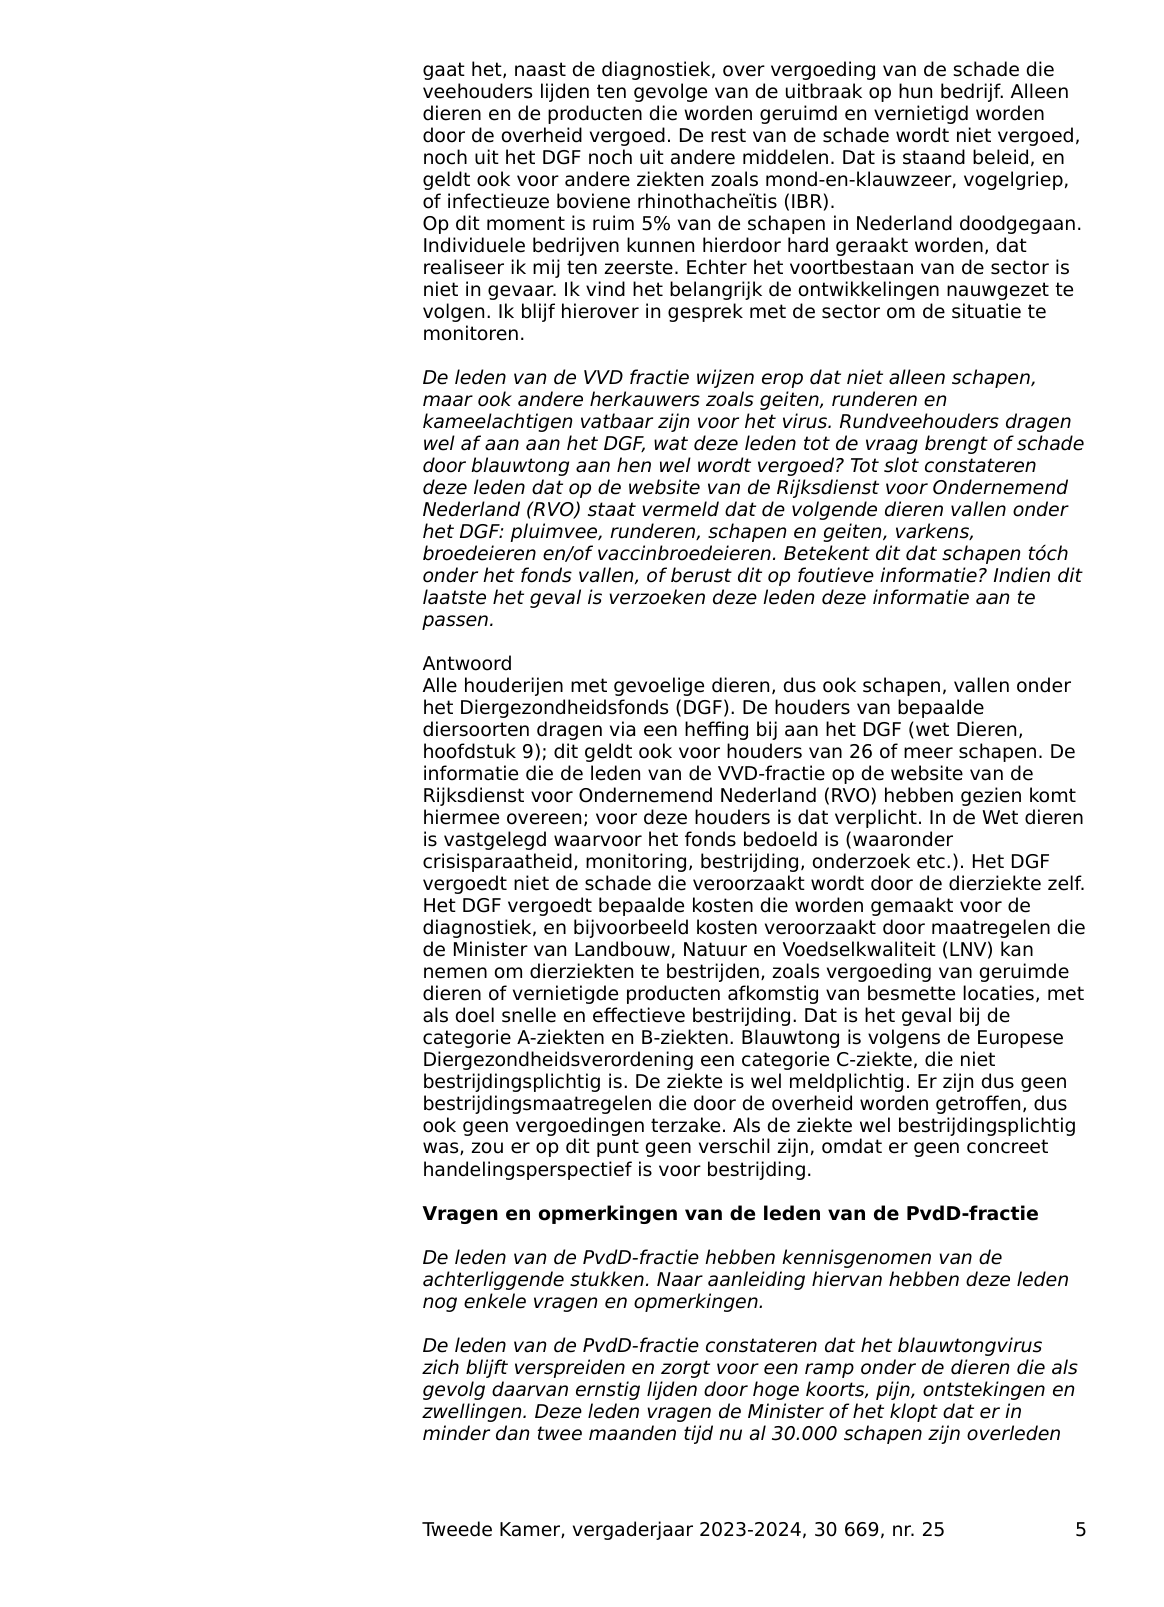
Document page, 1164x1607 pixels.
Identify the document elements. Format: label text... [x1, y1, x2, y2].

text De leden van de PvdD-fractie hebben kennisgenomen van de achterliggende stukken. Naar aanleiding hiervan hebben deze leden nog enkele vragen en opmerkingen. [422, 1247, 1087, 1313]
text gaat het, naast de diagnostiek, over vergoeding van de schade die veehouders lijden ten gevolge van de uitbraak op hun bedrijf. Alleen dieren en de producten die worden geruimd en vernietigd worden door de overheid vergoed. De rest van de schade wordt niet vergoed, noch uit het DGF noch uit andere middelen. Dat is staand beleid, en geldt ook voor andere ziekten zoals mond-en-klauwzeer, vogelgriep, of infectieuze boviene rhinothacheïtis (IBR). [422, 59, 1087, 213]
text Alle houderijen met gevoelige dieren, dus ook schapen, vallen onder het Diergezondheidsfonds (DGF). De houders van bepaalde diersoorten dragen via een heffing bij aan het DGF (wet Dieren, hoofdstuk 9); dit geldt ook voor houders van 26 of meer schapen. De informatie die de leden van de VVD-fractie op de website van de Rijksdienst voor Ondernemend Nederland (RVO) hebben gezien komt hiermee overeen; voor deze houders is dat verplicht. In de Wet dieren is vastgelegd waarvoor het fonds bedoeld is (waaronder crisisparaatheid, monitoring, bestrijding, onderzoek etc.). Het DGF vergoedt niet de schade die veroorzaakt wordt door de dierziekte zelf. Het DGF vergoedt bepaalde kosten die worden gemaakt voor de diagnostiek, en bijvoorbeeld kosten veroorzaakt door maatregelen die de Minister van Landbouw, Natuur en Voedselkwaliteit (LNV) kan nemen om dierziekten te bestrijden, zoals vergoeding van geruimde dieren of vernietigde producten afkomstig van besmette locaties, met als doel snelle en effectieve bestrijding. Dat is het geval bij de categorie A-ziekten en B-ziekten. Blauwtong is volgens de Europese Diergezondheidsverordening een categorie C-ziekte, die niet bestrijdingsplichtig is. De ziekte is wel meldplichtig. Er zijn dus geen bestrijdingsmaatregelen die door de overheid worden getroffen, dus ook geen vergoedingen terzake. Als de ziekte wel bestrijdingsplichtig was, zou er op dit punt geen verschil zijn, omdat er geen concreet handelingsperspectief is voor bestrijding. [422, 675, 1087, 1180]
text Op dit moment is ruim 5% van de schapen in Nederland doodgegaan. Individuele bedrijven kunnen hierdoor hard geraakt worden, dat realiseer ik mij ten zeerste. Echter het voortbestaan van de sector is niet in gevaar. Ik vind het belangrijk de ontwikkelingen nauwgezet te volgen. Ik blijf hierover in gesprek met de sector om de situatie te monitoren. [422, 213, 1087, 345]
text Antwoord [422, 653, 1087, 675]
text De leden van de PvdD-fractie constateren dat het blauwtongvirus zich blijft verspreiden en zorgt voor een ramp onder de dieren die als gevolg daarvan ernstig lijden door hoge koorts, pijn, ontstekingen en zwellingen. Deze leden vragen de Minister of het klopt dat er in minder dan twee maanden tijd nu al 30.000 schapen zijn overleden [422, 1335, 1087, 1445]
subtitle Vragen en opmerkingen van de leden van de PvdD-fractie [422, 1203, 1087, 1224]
text De leden van de VVD fractie wijzen erop dat niet alleen schapen, maar ook andere herkauwers zoals geiten, runderen en kameelachtigen vatbaar zijn voor het virus. Rundveehouders dragen wel af aan aan het DGF, wat deze leden tot de vraag brengt of schade door blauwtong aan hen wel wordt vergoed? Tot slot constateren deze leden dat op de website van de Rijksdienst voor Ondernemend Nederland (RVO) staat vermeld dat de volgende dieren vallen onder het DGF: pluimvee, runderen, schapen en geiten, varkens, broedeieren en/of vaccinbroedeieren. Betekent dit dat schapen tóch onder het fonds vallen, of berust dit op foutieve informatie? Indien dit laatste het geval is verzoeken deze leden deze informatie aan te passen. [422, 367, 1087, 631]
